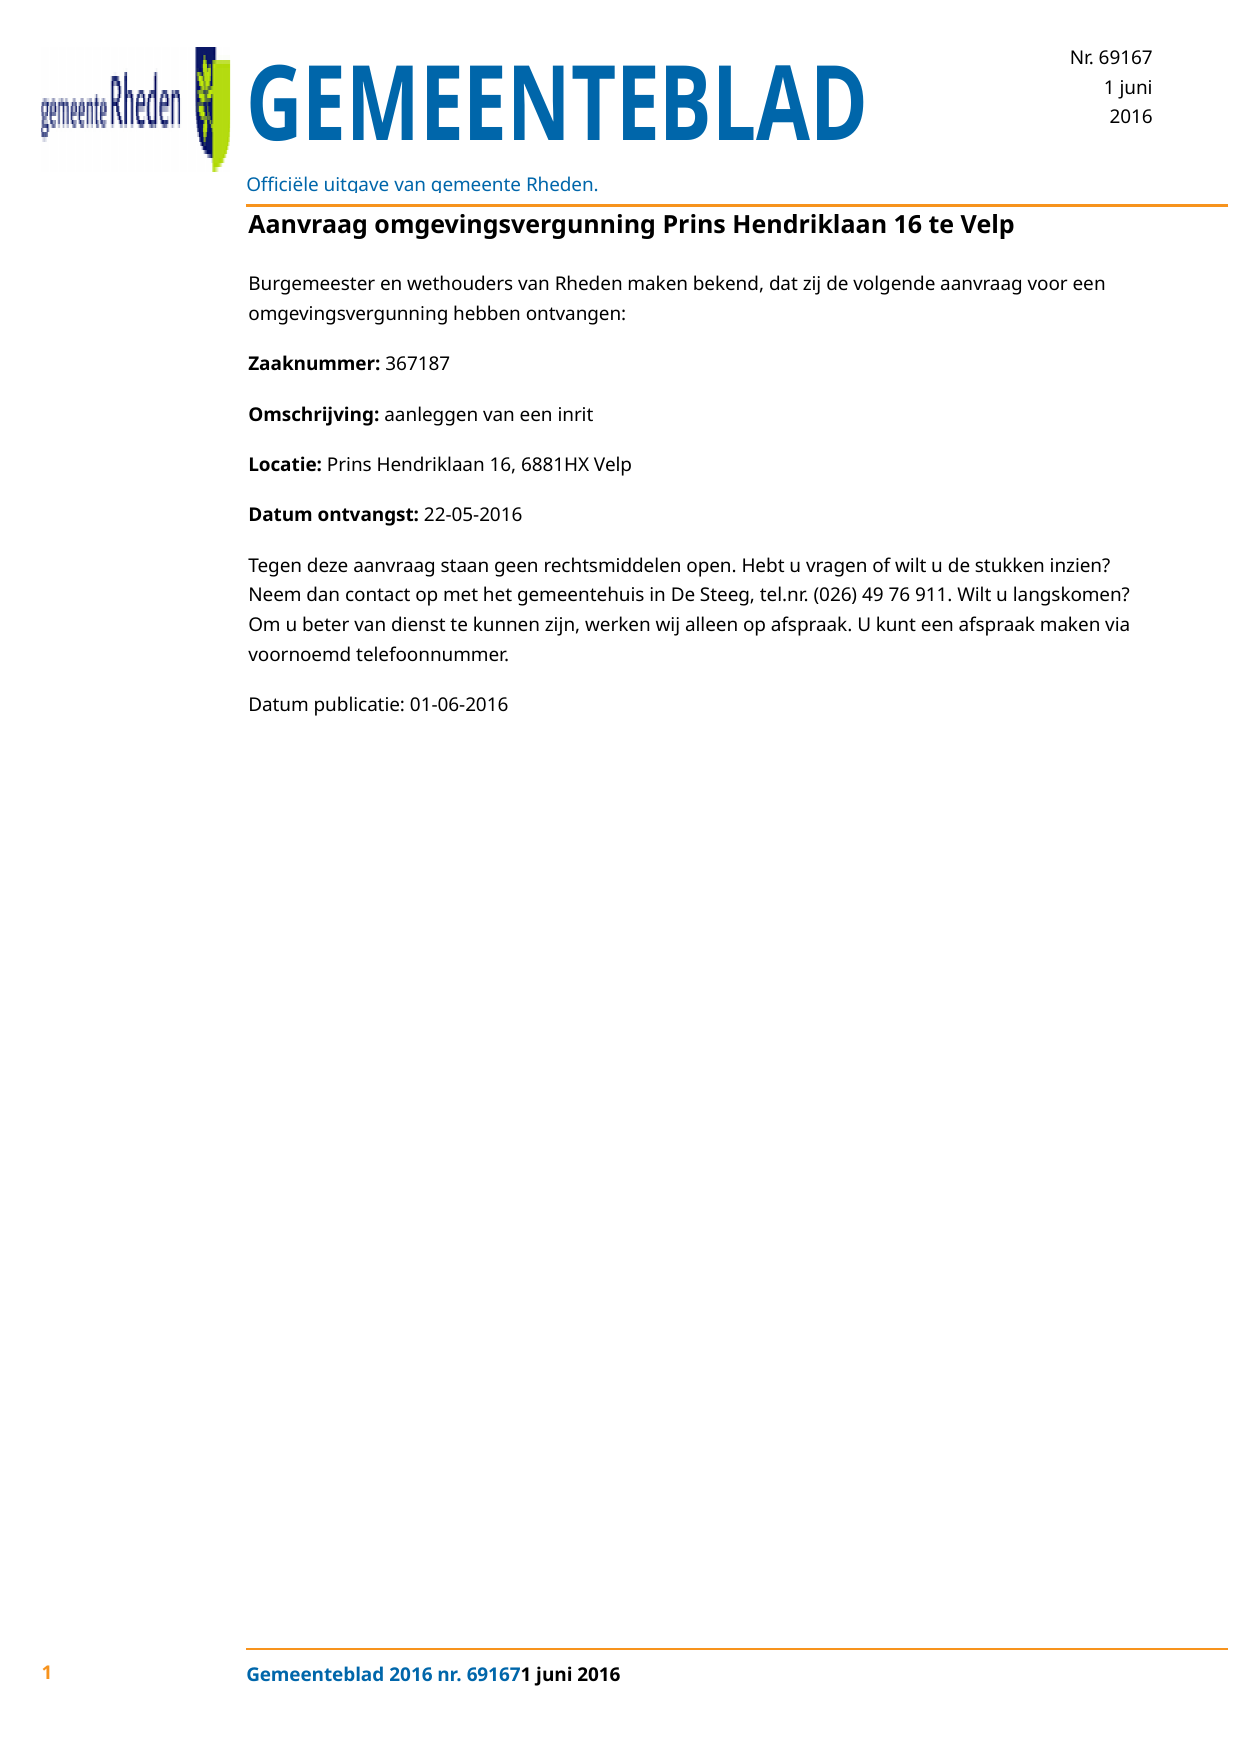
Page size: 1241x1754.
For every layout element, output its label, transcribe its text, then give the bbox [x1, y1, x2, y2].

text Locatie: Prins Hendriklaan 16, 6881HX Velp [248, 451, 1152, 477]
text Burgemeester en wethouders van Rheden maken bekend, dat zij de volgende aanvraag voor een omgevingsvergunning hebben ontvangen: [248, 270, 1152, 326]
picture [41, 47, 231, 172]
text Aanvraag omgevingsvergunning Prins Hendriklaan 16 te Velp [248, 207, 1152, 241]
text Datum ontvangst: 22-05-2016 [248, 502, 1152, 527]
text Omschrijving: aanleggen van een inrit [248, 401, 1152, 426]
text Datum publicatie: 01-06-2016 [248, 691, 1152, 717]
text Tegen deze aanvraag staan geen rechtsmiddelen open. Hebt u vragen of wilt u de stukken inzien? Neem dan contact op met het gemeentehuis in De Steeg, tel.nr. (026) 49 76 911. Wilt u langskomen? Om u beter van dienst te kunnen zijn, werken wij alleen op afspraak. U kunt een afspraak maken via voornoemd telefoonnummer. [248, 552, 1152, 666]
text Zaaknummer: 367187 [248, 350, 1152, 376]
